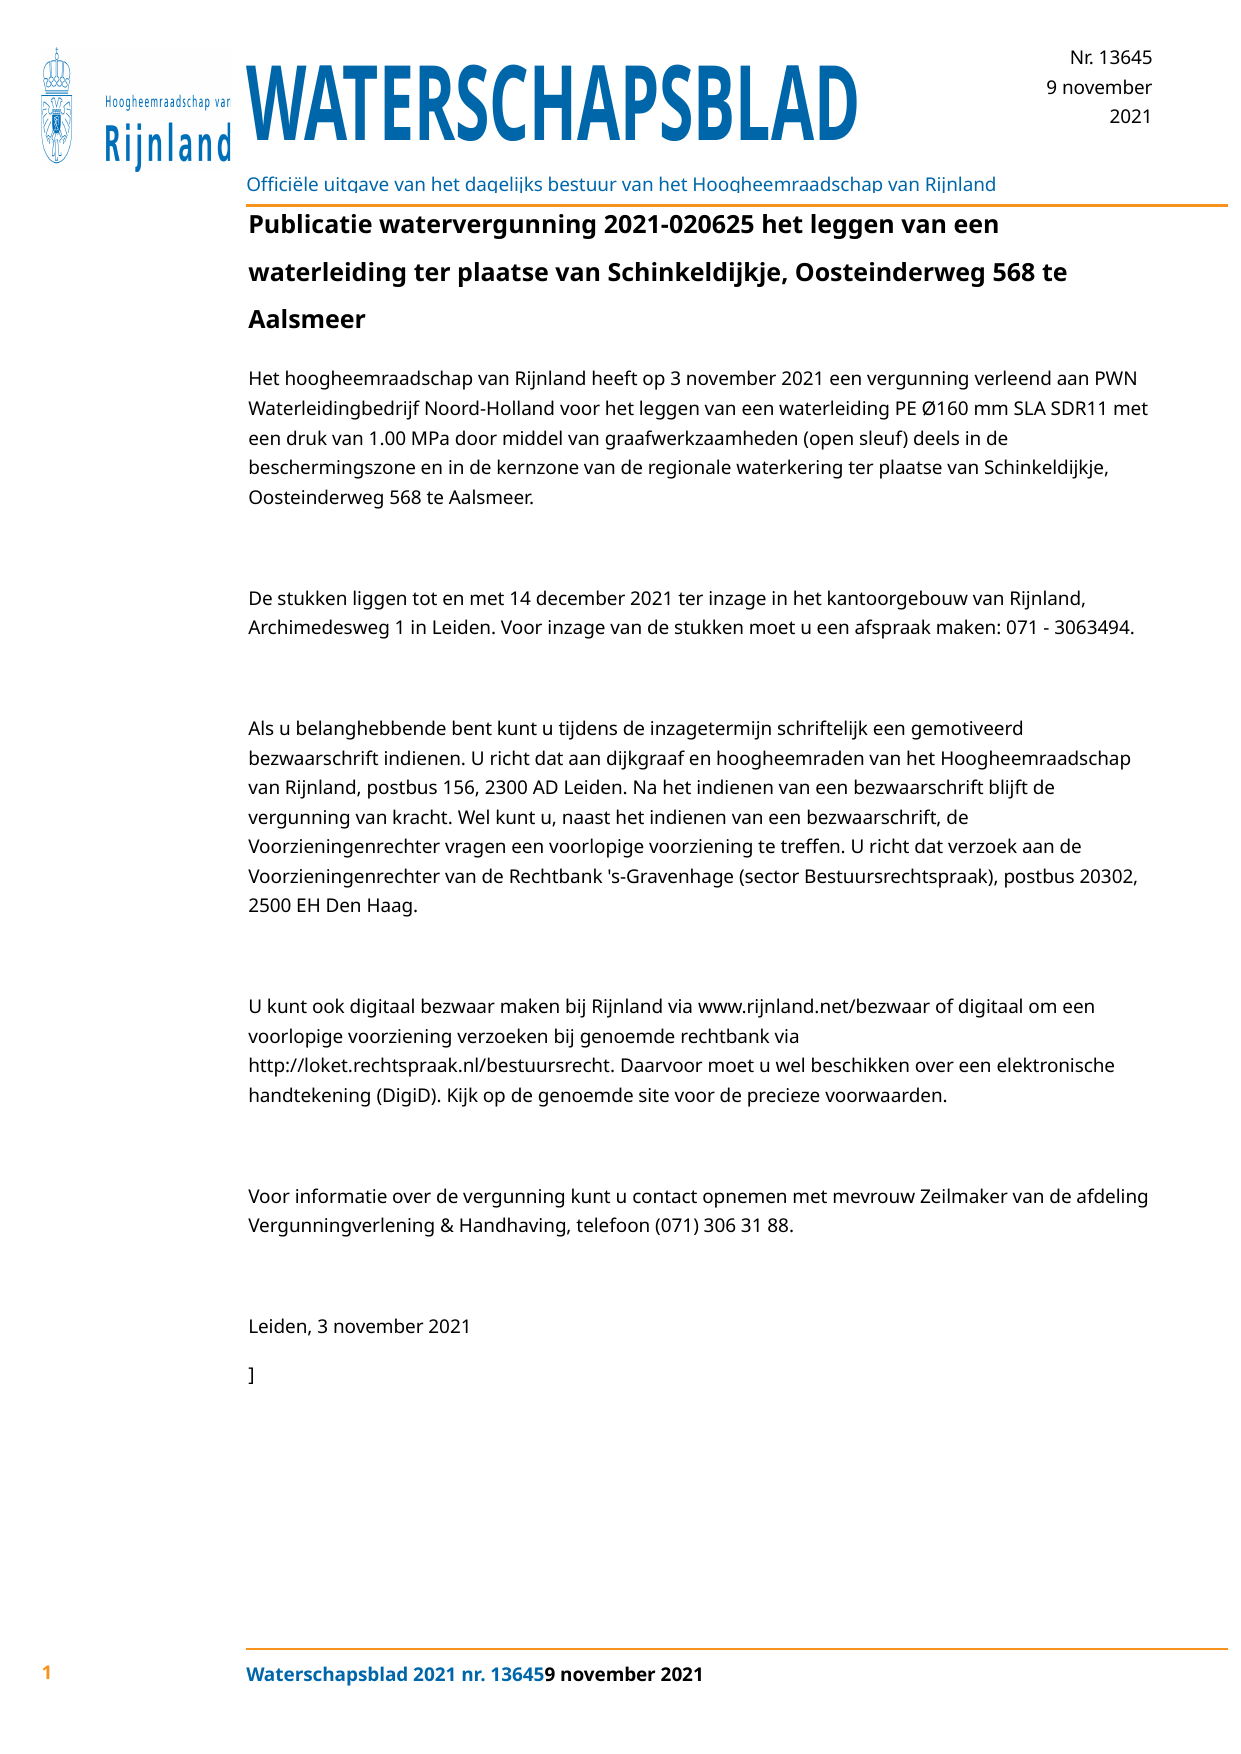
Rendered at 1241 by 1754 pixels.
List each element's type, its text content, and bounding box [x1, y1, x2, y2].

text Leiden, 3 november 2021 [248, 1313, 1152, 1339]
text ] [248, 1361, 1152, 1387]
text Als u belanghebbende bent kunt u tijdens de inzagetermijn schriftelijk een gemotiveerd bezwaarschrift indienen. U richt dat aan dijkgraaf en hoogheemraden van het Hoogheemraadschap van Rijnland, postbus 156, 2300 AD Leiden. Na het indienen van een bezwaarschrift blijft de vergunning van kracht. Wel kunt u, naast het indienen van een bezwaarschrift, de Voorzieningenrechter vragen een voorlopige voorziening te treffen. U richt dat verzoek aan de Voorzieningenrechter van de Rechtbank 's-Gravenhage (sector Bestuursrechtspraak), postbus 20302, 2500 EH Den Haag. [248, 715, 1152, 918]
picture [41, 47, 231, 172]
text Voor informatie over de vergunning kunt u contact opnemen met mevrouw Zeilmaker van de afdeling Vergunningverlening & Handhaving, telefoon (071) 306 31 88. [248, 1183, 1152, 1238]
text Het hoogheemraadschap van Rijnland heeft op 3 november 2021 een vergunning verleend aan PWN Waterleidingbedrijf Noord-Holland voor het leggen van een waterleiding PE Ø160 mm SLA SDR11 met een druk van 1.00 MPa door middel van graafwerkzaamheden (open sleuf) deels in de beschermingszone en in de kernzone van de regionale waterkering ter plaatse van Schinkeldijkje, Oosteinderweg 568 te Aalsmeer. [248, 366, 1152, 509]
text U kunt ook digitaal bezwaar maken bij Rijnland via www.rijnland.net/bezwaar of digitaal om een voorlopige voorziening verzoeken bij genoemde rechtbank via http://loket.rechtspraak.nl/bestuursrecht. Daarvoor moet u wel beschikken over een elektronische handtekening (DigiD). Kijk op de genoemde site voor de precieze voorwaarden. [248, 993, 1152, 1108]
text De stukken liggen tot en met 14 december 2021 ter inzage in het kantoorgebouw van Rijnland, Archimedesweg 1 in Leiden. Voor inzage van de stukken moet u een afspraak maken: 071 - 3063494. [248, 585, 1152, 640]
text Publicatie watervergunning 2021-020625 het leggen van een waterleiding ter plaatse van Schinkeldijkje, Oosteinderweg 568 te Aalsmeer [248, 207, 1152, 336]
